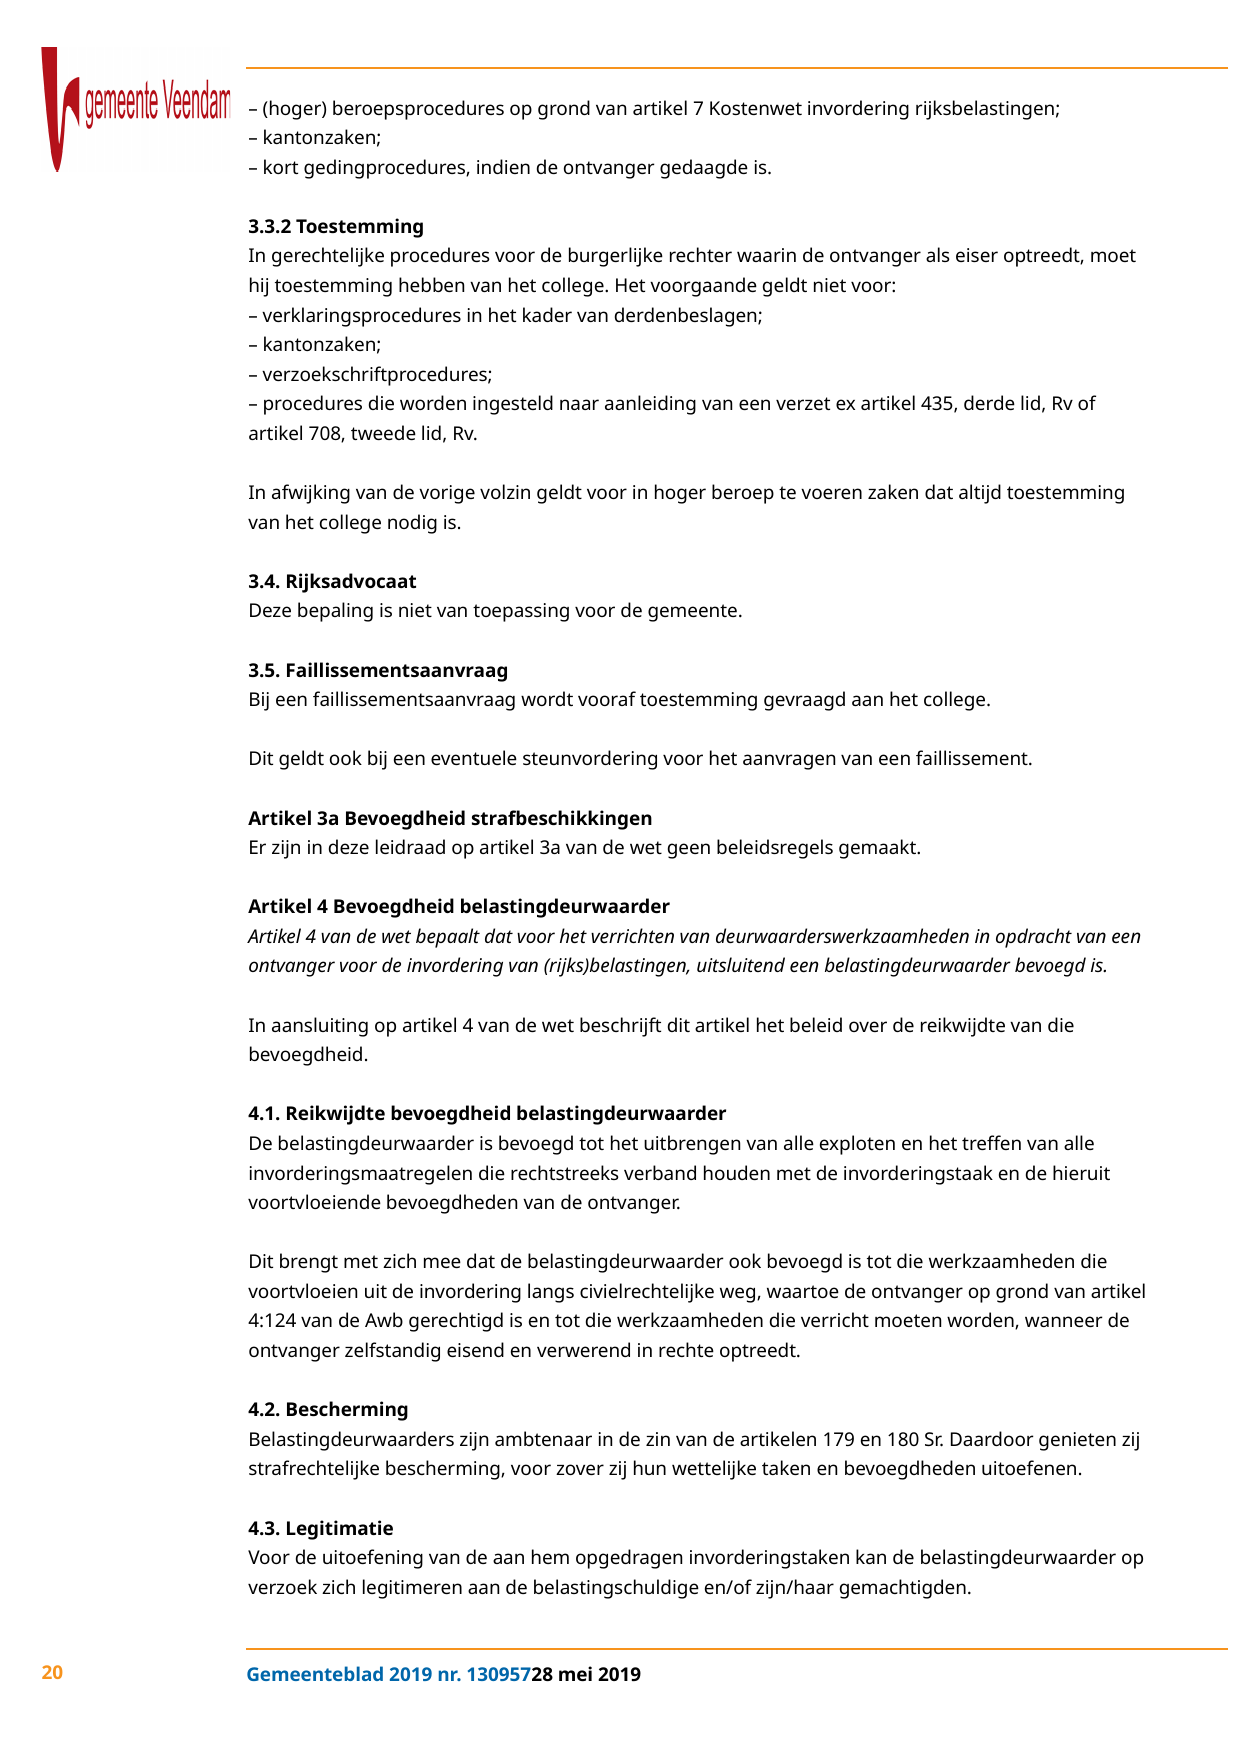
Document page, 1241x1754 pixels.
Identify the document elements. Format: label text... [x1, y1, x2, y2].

text 3.5. Faillissementsaanvraag [248, 657, 1152, 683]
text Bij een faillissementsaanvraag wordt vooraf toestemming gevraagd aan het college. [248, 686, 1152, 712]
text Artikel 3a Bevoegdheid strafbeschikkingen [248, 805, 1152, 831]
text Artikel 4 van de wet bepaalt dat voor het verrichten van deurwaarderswerkzaamheden in opdracht van een ontvanger voor de invordering van (rijks)belastingen, uitsluitend een belastingdeurwaarder bevoegd is. [248, 923, 1152, 978]
text 3.4. Rijksadvocaat [248, 568, 1152, 594]
text 3.3.2 Toestemming [248, 213, 1152, 239]
text – verklaringsprocedures in het kader van derdenbeslagen; [248, 302, 1152, 328]
text – kantonzaken; [248, 331, 1152, 357]
text 4.3. Legitimatie [248, 1515, 1152, 1541]
picture [41, 47, 231, 172]
text De belastingdeurwaarder is bevoegd tot het uitbrengen van alle exploten en het treffen van alle invorderingsmaatregelen die rechtstreeks verband houden met de invorderingstaak en de hieruit voortvloeiende bevoegdheden van de ontvanger. [248, 1130, 1152, 1215]
text Dit brengt met zich mee dat de belastingdeurwaarder ook bevoegd is tot die werkzaamheden die voortvloeien uit de invordering langs civielrechtelijke weg, waartoe de ontvanger op grond van artikel 4:124 van de Awb gerechtigd is en tot die werkzaamheden die verricht moeten worden, wanneer de ontvanger zelfstandig eisend en verwerend in rechte optreedt. [248, 1248, 1152, 1363]
text – kort gedingprocedures, indien de ontvanger gedaagde is. [248, 154, 1152, 180]
text Voor de uitoefening van de aan hem opgedragen invorderingstaken kan de belastingdeurwaarder op verzoek zich legitimeren aan de belastingschuldige en/of zijn/haar gemachtigden. [248, 1544, 1152, 1600]
text Deze bepaling is niet van toepassing voor de gemeente. [248, 598, 1152, 623]
text In aansluiting op artikel 4 van de wet beschrijft dit artikel het beleid over de reikwijdte van die bevoegdheid. [248, 1012, 1152, 1067]
text 4.2. Bescherming [248, 1396, 1152, 1422]
text Er zijn in deze leidraad op artikel 3a van de wet geen beleidsregels gemaakt. [248, 834, 1152, 860]
text – (hoger) beroepsprocedures op grond van artikel 7 Kostenwet invordering rijksbelastingen; [248, 95, 1152, 121]
text Artikel 4 Bevoegdheid belastingdeurwaarder [248, 893, 1152, 919]
text – procedures die worden ingesteld naar aanleiding van een verzet ex artikel 435, derde lid, Rv of artikel 708, tweede lid, Rv. [248, 391, 1152, 446]
text In gerechtelijke procedures voor de burgerlijke rechter waarin de ontvanger als eiser optreedt, moet hij toestemming hebben van het college. Het voorgaande geldt niet voor: [248, 243, 1152, 298]
text Dit geldt ook bij een eventuele steunvordering voor het aanvragen van een faillissement. [248, 746, 1152, 771]
text 4.1. Reikwijdte bevoegdheid belastingdeurwaarder [248, 1101, 1152, 1126]
text – verzoekschriftprocedures; [248, 361, 1152, 387]
text In afwijking van de vorige volzin geldt voor in hoger beroep te voeren zaken dat altijd toestemming van het college nodig is. [248, 479, 1152, 535]
text Belastingdeurwaarders zijn ambtenaar in de zin van de artikelen 179 en 180 Sr. Daardoor genieten zij strafrechtelijke bescherming, voor zover zij hun wettelijke taken en bevoegdheden uitoefenen. [248, 1426, 1152, 1481]
text – kantonzaken; [248, 124, 1152, 150]
